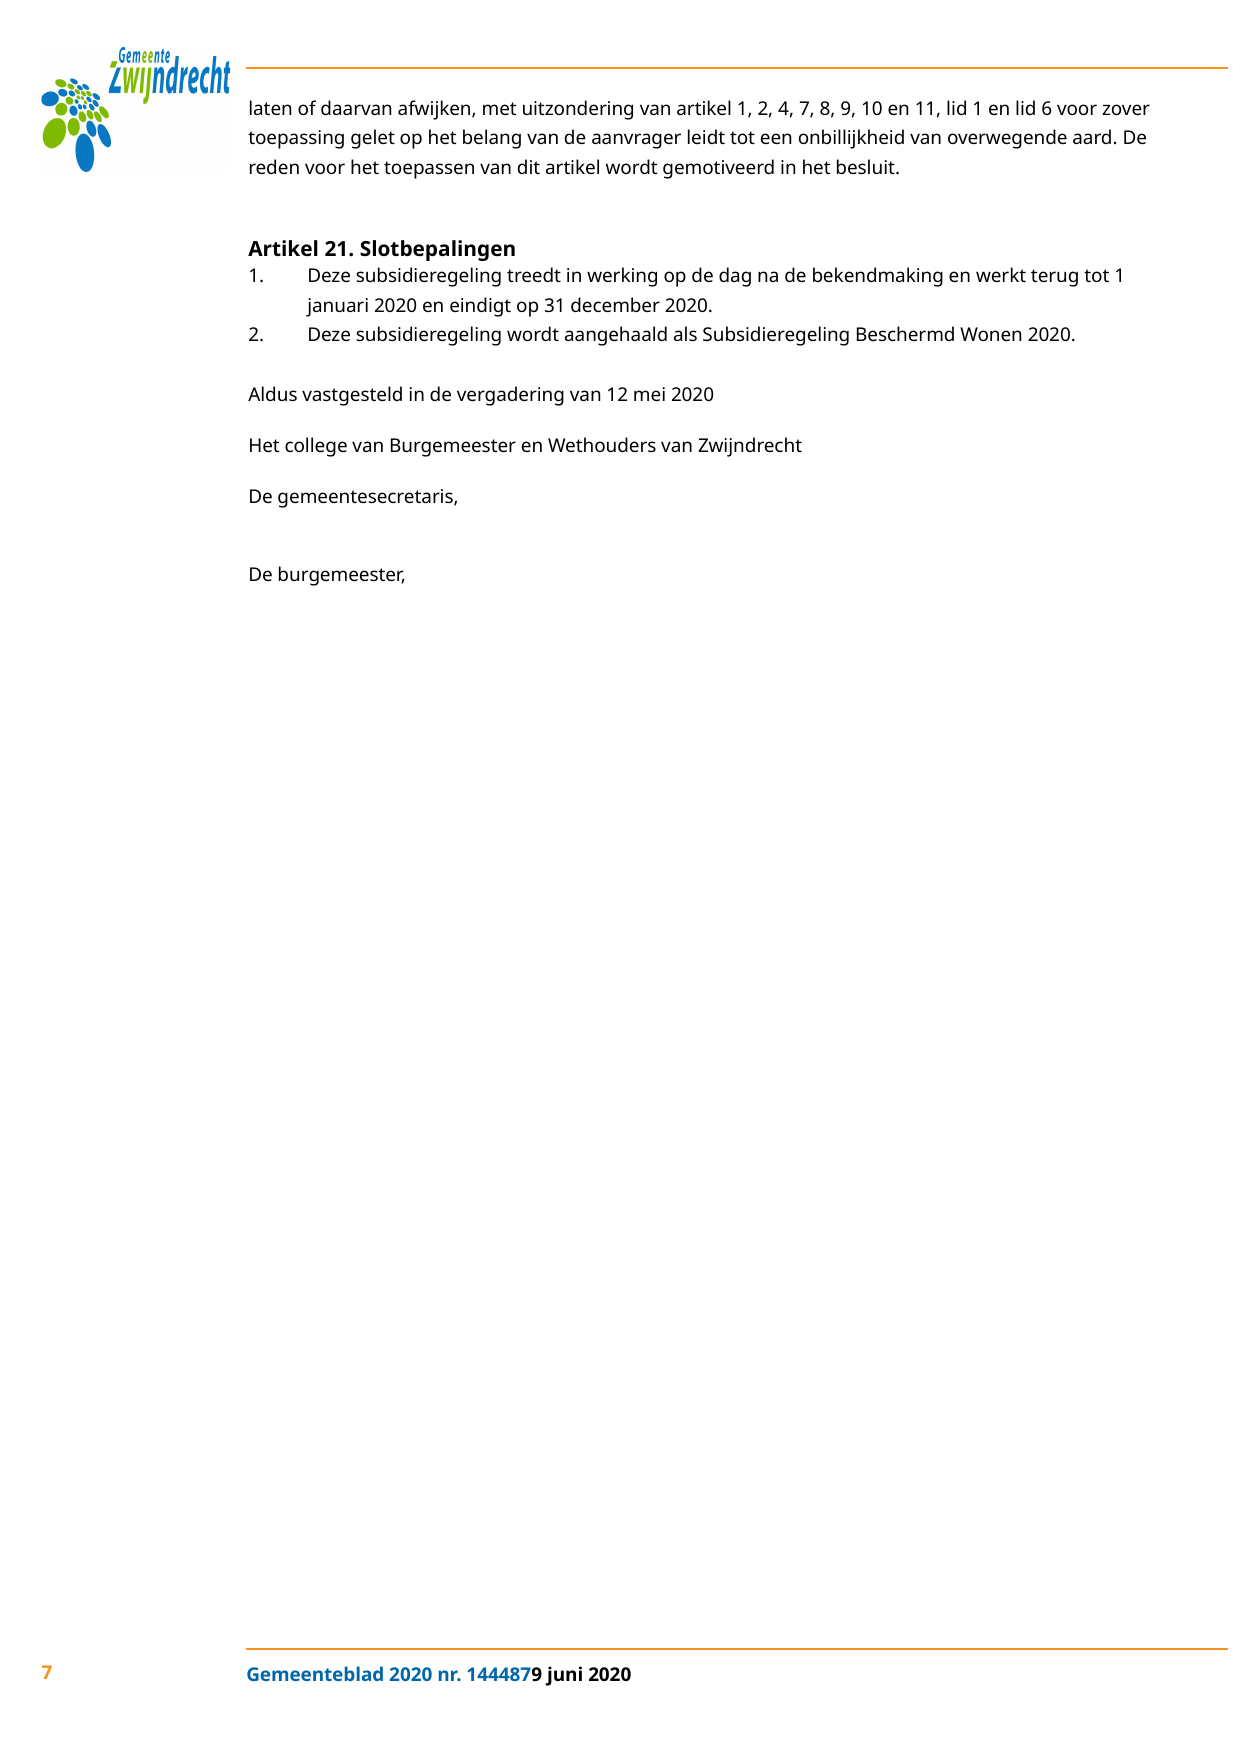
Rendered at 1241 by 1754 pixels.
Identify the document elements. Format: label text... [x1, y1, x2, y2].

text Het college van Burgemeester en Wethouders van Zwijndrecht [248, 432, 1152, 458]
picture [41, 47, 231, 172]
text De burgemeester, [248, 561, 1152, 587]
text laten of daarvan afwijken, met uitzondering van artikel 1, 2, 4, 7, 8, 9, 10 en 11, lid 1 en lid 6 voor zover toepassing gelet op het belang van de aanvrager leidt tot een onbillijkheid van overwegende aard. De reden voor het toepassen van dit artikel wordt gemotiveerd in het besluit. [248, 95, 1152, 180]
text De gemeentesecretaris, [248, 484, 1152, 509]
text Aldus vastgesteld in de vergadering van 12 mei 2020 [248, 381, 1152, 406]
text Artikel 21. Slotbepalingen [248, 234, 1152, 262]
list Deze subsidieregeling treedt in werking op de dag na de bekendmaking en werkt terug tot 1 januari 2020 en eindigt op 31 december 2020. [248, 262, 1152, 318]
list Deze subsidieregeling wordt aangehaald als Subsidieregeling Beschermd Wonen 2020. [248, 322, 1152, 347]
